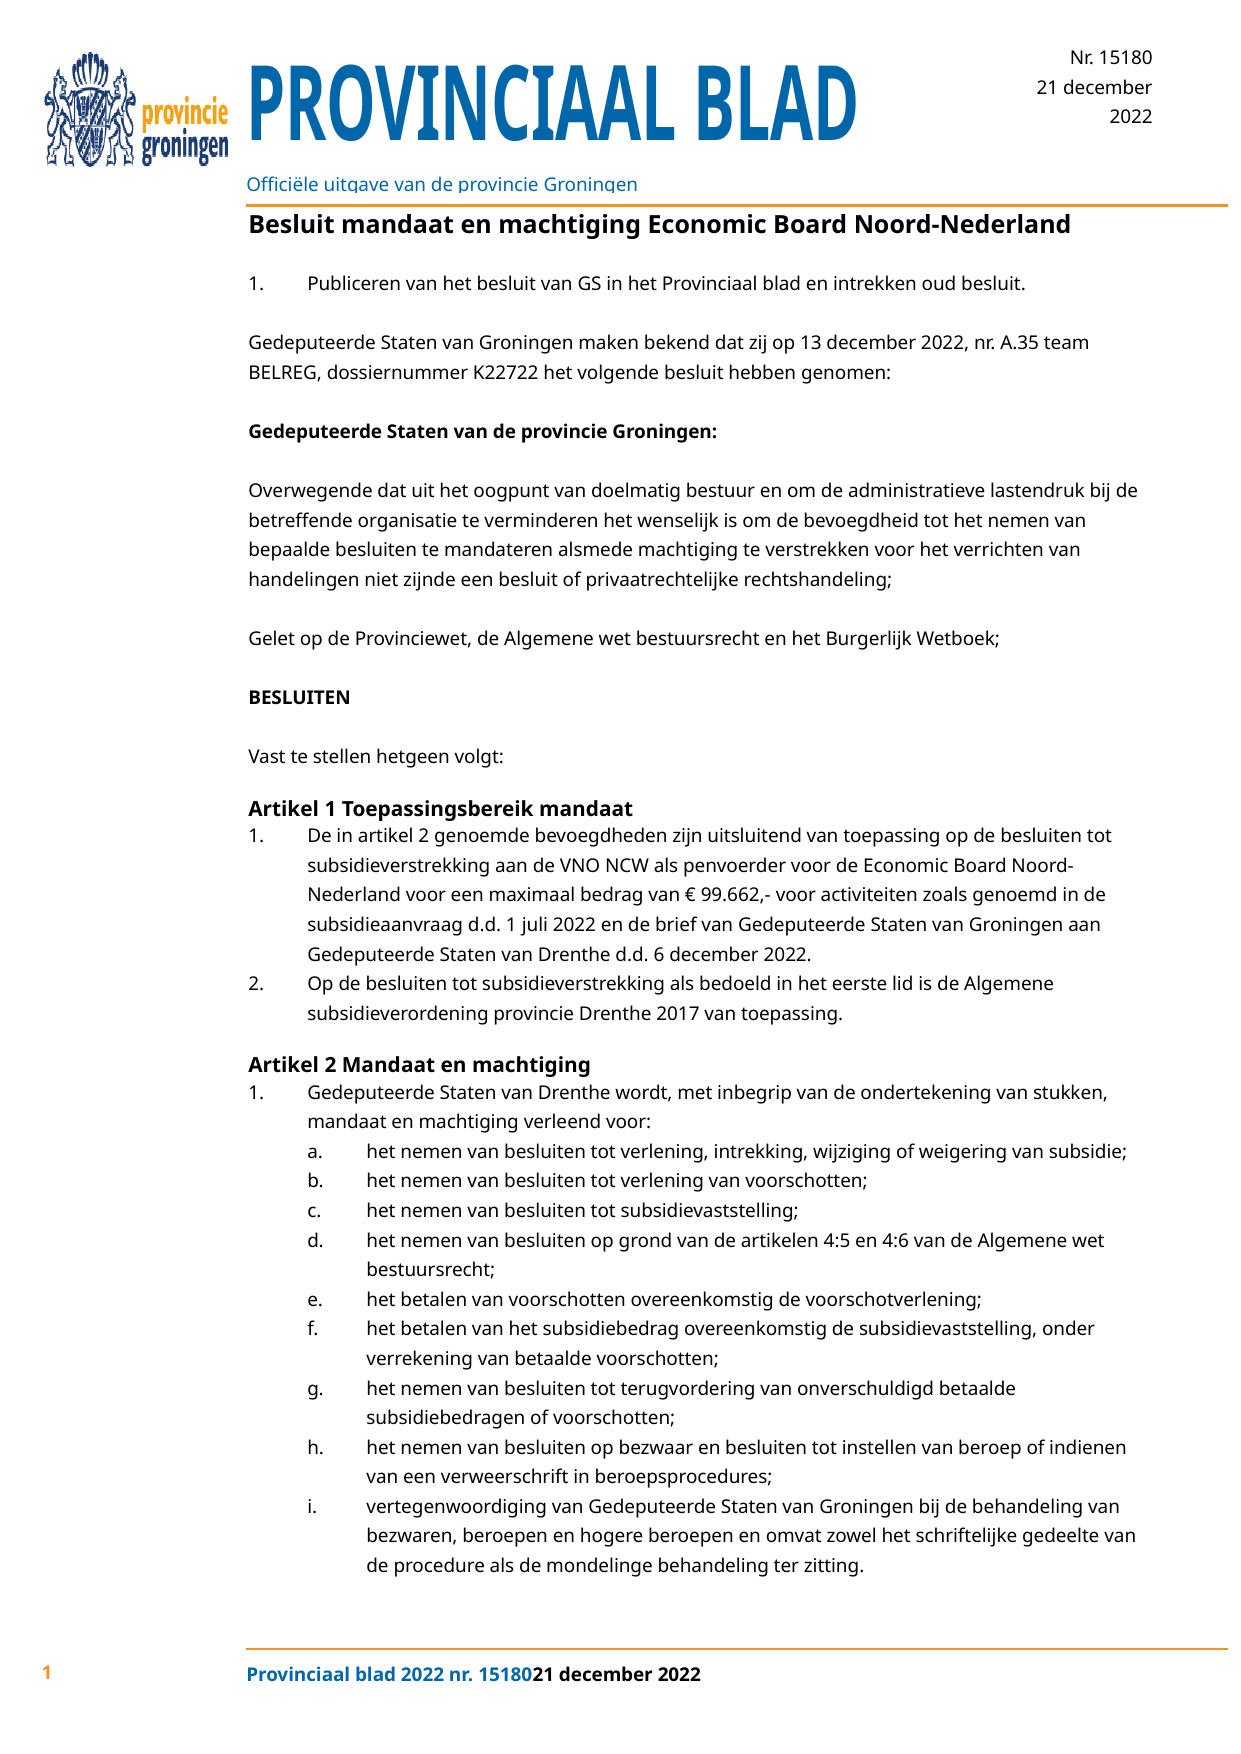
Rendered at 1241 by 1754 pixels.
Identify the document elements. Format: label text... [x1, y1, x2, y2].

list het betalen van het subsidiebedrag overeenkomstig de subsidievaststelling, onder verrekening van betaalde voorschotten; [307, 1316, 1152, 1371]
text Artikel 2 Mandaat en machtiging [248, 1050, 1152, 1079]
text Overwegende dat uit het oogpunt van doelmatig bestuur en om de administratieve lastendruk bij de betreffende organisatie te verminderen het wenselijk is om de bevoegdheid tot het nemen van bepaalde besluiten te mandateren alsmede machtiging te verstrekken voor het verrichten van handelingen niet zijnde een besluit of privaatrechtelijke rechtshandeling; [248, 477, 1152, 592]
list De in artikel 2 genoemde bevoegdheden zijn uitsluitend van toepassing op de besluiten tot subsidieverstrekking aan de VNO NCW als penvoerder voor de Economic Board Noord-Nederland voor een maximaal bedrag van € 99.662,- voor activiteiten zoals genoemd in de subsidieaanvraag d.d. 1 juli 2022 en de brief van Gedeputeerde Staten van Groningen aan Gedeputeerde Staten van Drenthe d.d. 6 december 2022. [248, 822, 1152, 967]
text Gedeputeerde Staten van de provincie Groningen: [248, 418, 1152, 444]
list Gedeputeerde Staten van Drenthe wordt, met inbegrip van de ondertekening van stukken, mandaat en machtiging verleend voor: [248, 1079, 1152, 1134]
text Gelet op de Provinciewet, de Algemene wet bestuursrecht en het Burgerlijk Wetboek; [248, 625, 1152, 651]
list Op de besluiten tot subsidieverstrekking als bedoeld in het eerste lid is de Algemene subsidieverordening provincie Drenthe 2017 van toepassing. [248, 970, 1152, 1026]
text Gedeputeerde Staten van Groningen maken bekend dat zij op 13 december 2022, nr. A.35 team BELREG, dossiernummer K22722 het volgende besluit hebben genomen: [248, 329, 1152, 385]
list het nemen van besluiten op bezwaar en besluiten tot instellen van beroep of indienen van een verweerschrift in beroepsprocedures; [307, 1434, 1152, 1489]
list het nemen van besluiten tot subsidievaststelling; [307, 1197, 1152, 1223]
text Vast te stellen hetgeen volgt: [248, 744, 1152, 769]
list het nemen van besluiten tot verlening van voorschotten; [307, 1168, 1152, 1193]
text Artikel 1 Toepassingsbereik mandaat [248, 794, 1152, 822]
text Besluit mandaat en machtiging Economic Board Noord-Nederland [248, 207, 1152, 241]
list het nemen van besluiten tot verlening, intrekking, wijziging of weigering van subsidie; [307, 1138, 1152, 1164]
list het betalen van voorschotten overeenkomstig de voorschotverlening; [307, 1286, 1152, 1312]
list vertegenwoordiging van Gedeputeerde Staten van Groningen bij de behandeling van bezwaren, beroepen en hogere beroepen en omvat zowel het schriftelijke gedeelte van de procedure als de mondelinge behandeling ter zitting. [307, 1493, 1152, 1578]
list het nemen van besluiten op grond van de artikelen 4:5 en 4:6 van de Algemene wet bestuursrecht; [307, 1227, 1152, 1282]
list het nemen van besluiten tot terugvordering van onverschuldigd betaalde subsidiebedragen of voorschotten; [307, 1375, 1152, 1430]
list Publiceren van het besluit van GS in het Provinciaal blad en intrekken oud besluit. [248, 270, 1152, 296]
picture [41, 47, 231, 172]
text BESLUITEN [248, 684, 1152, 710]
